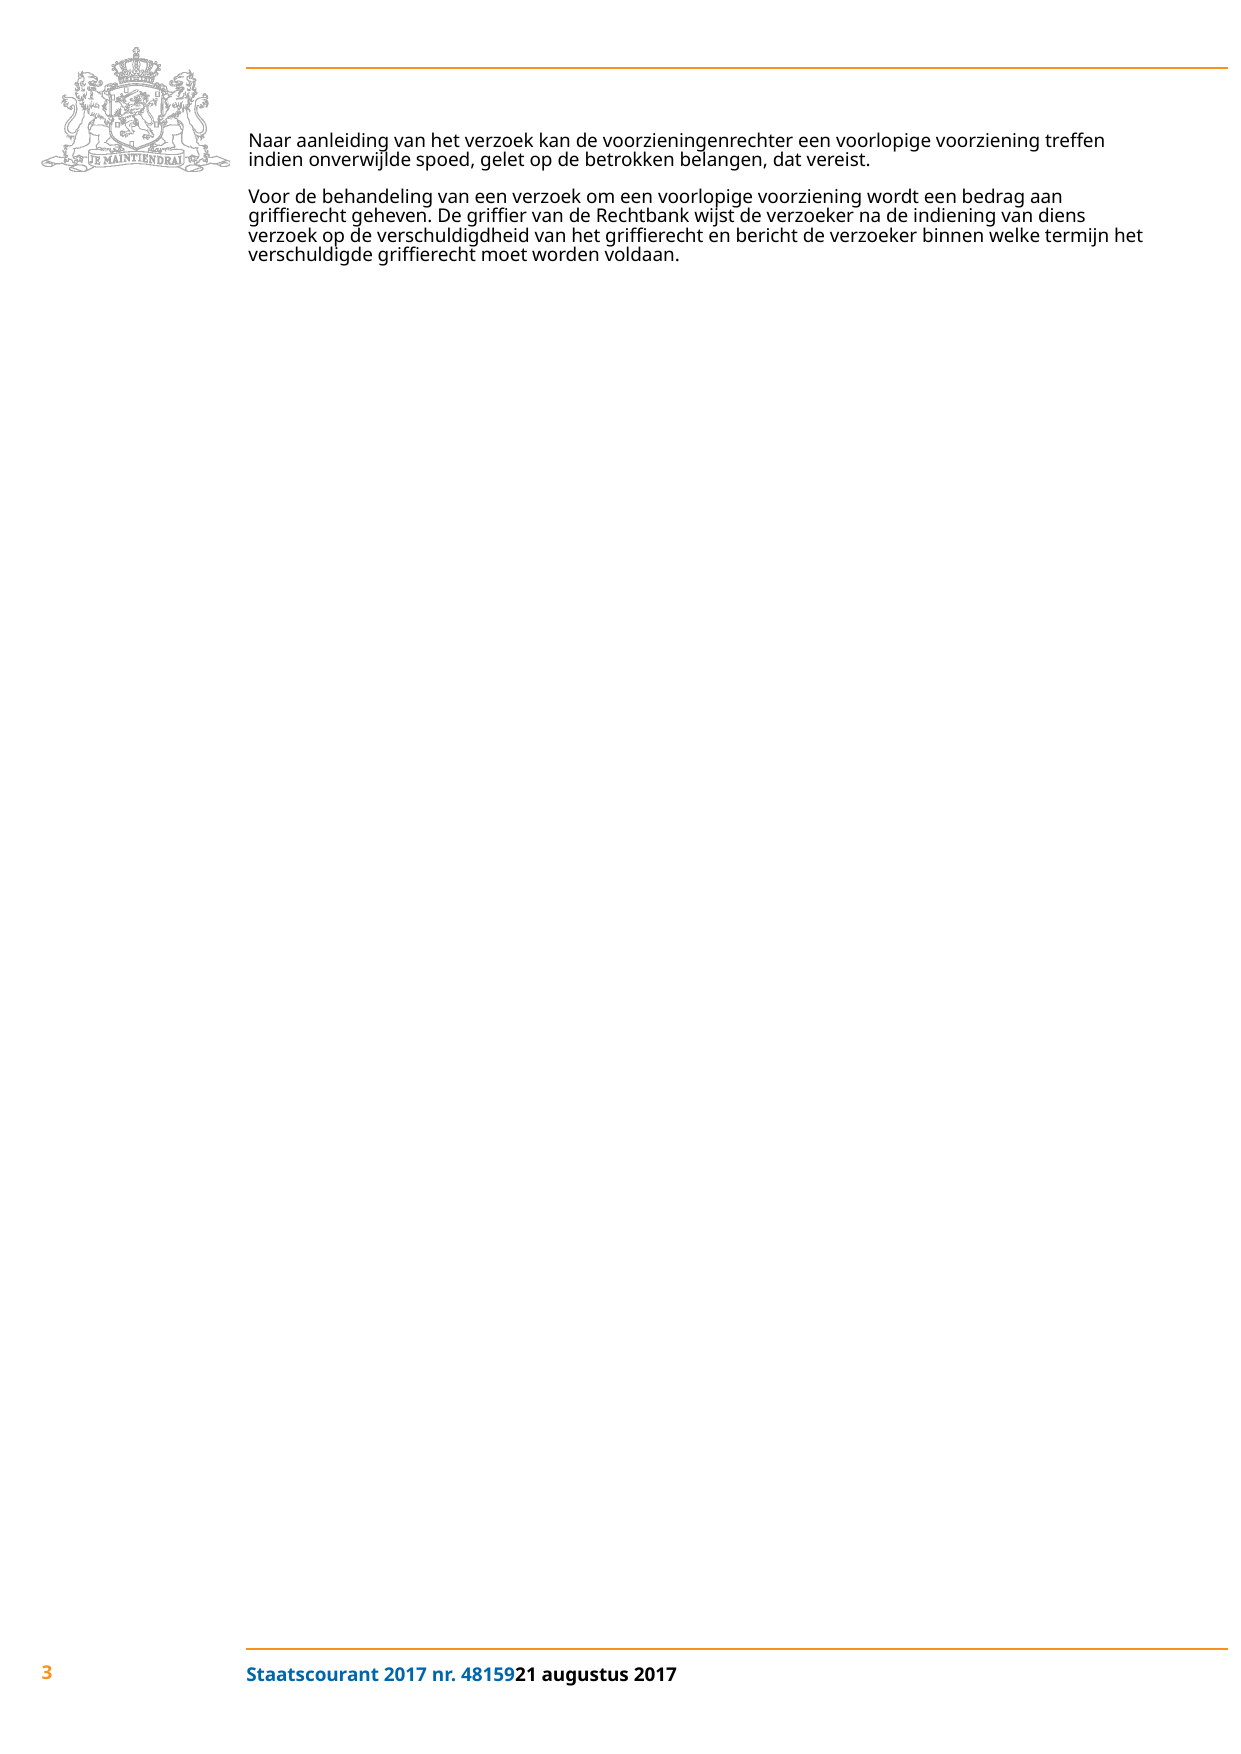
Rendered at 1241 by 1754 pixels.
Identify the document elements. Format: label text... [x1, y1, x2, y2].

picture [41, 47, 231, 172]
text Voor de behandeling van een verzoek om een voorlopige voorziening wordt een bedrag aan griffierecht geheven. De griffier van de Rechtbank wijst de verzoeker na de indiening van diens verzoek op de verschuldigdheid van het griffierecht en bericht de verzoeker binnen welke termijn het verschuldigde griffierecht moet worden voldaan. [248, 188, 1152, 265]
text Naar aanleiding van het verzoek kan de voorzieningenrechter een voorlopige voorziening treffen indien onverwijlde spoed, gelet op de betrokken belangen, dat vereist. [248, 132, 1152, 170]
